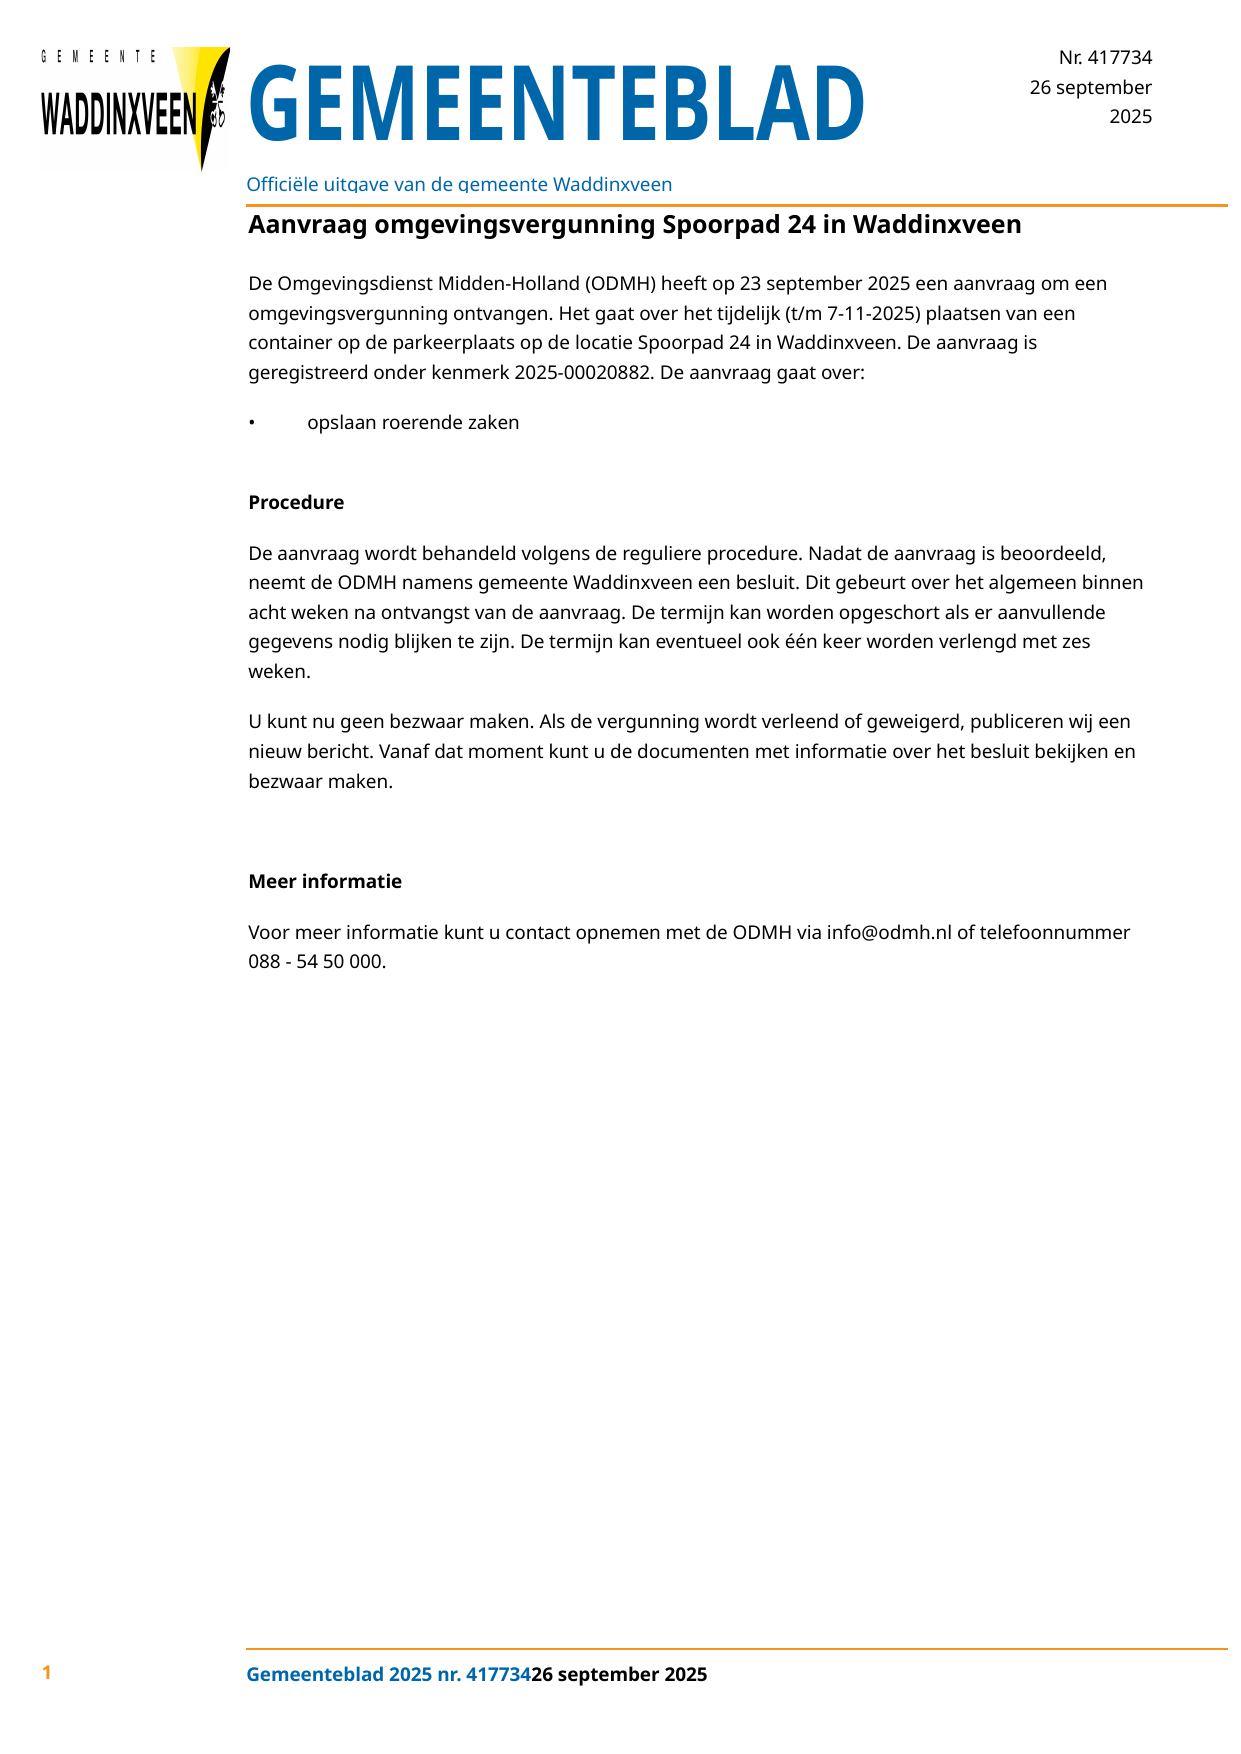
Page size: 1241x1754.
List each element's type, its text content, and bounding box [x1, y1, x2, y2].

text Procedure [248, 489, 1152, 515]
text De Omgevingsdienst Midden-Holland (ODMH) heeft op 23 september 2025 een aanvraag om een omgevingsvergunning ontvangen. Het gaat over het tijdelijk (t/m 7-11-2025) plaatsen van een container op de parkeerplaats op de locatie Spoorpad 24 in Waddinxveen. De aanvraag is geregistreerd onder kenmerk 2025-00020882. De aanvraag gaat over: [248, 270, 1152, 385]
picture [41, 47, 231, 172]
text De aanvraag wordt behandeld volgens de reguliere procedure. Nadat de aanvraag is beoordeeld, neemt de ODMH namens gemeente Waddinxveen een besluit. Dit gebeurt over het algemeen binnen acht weken na ontvangst van de aanvraag. De termijn kan worden opgeschort als er aanvullende gegevens nodig blijken te zijn. De termijn kan eventueel ook één keer worden verlengd met zes weken. [248, 540, 1152, 684]
text U kunt nu geen bezwaar maken. Als de vergunning wordt verleend of geweigerd, publiceren wij een nieuw bericht. Vanaf dat moment kunt u de documenten met informatie over het besluit bekijken en bezwaar maken. [248, 709, 1152, 793]
list opslaan roerende zaken [248, 409, 1152, 435]
text Meer informatie [248, 869, 1152, 894]
text Voor meer informatie kunt u contact opnemen met de ODMH via info@odmh.nl of telefoonnummer 088 - 54 50 000. [248, 919, 1152, 974]
text Aanvraag omgevingsvergunning Spoorpad 24 in Waddinxveen [248, 207, 1152, 241]
